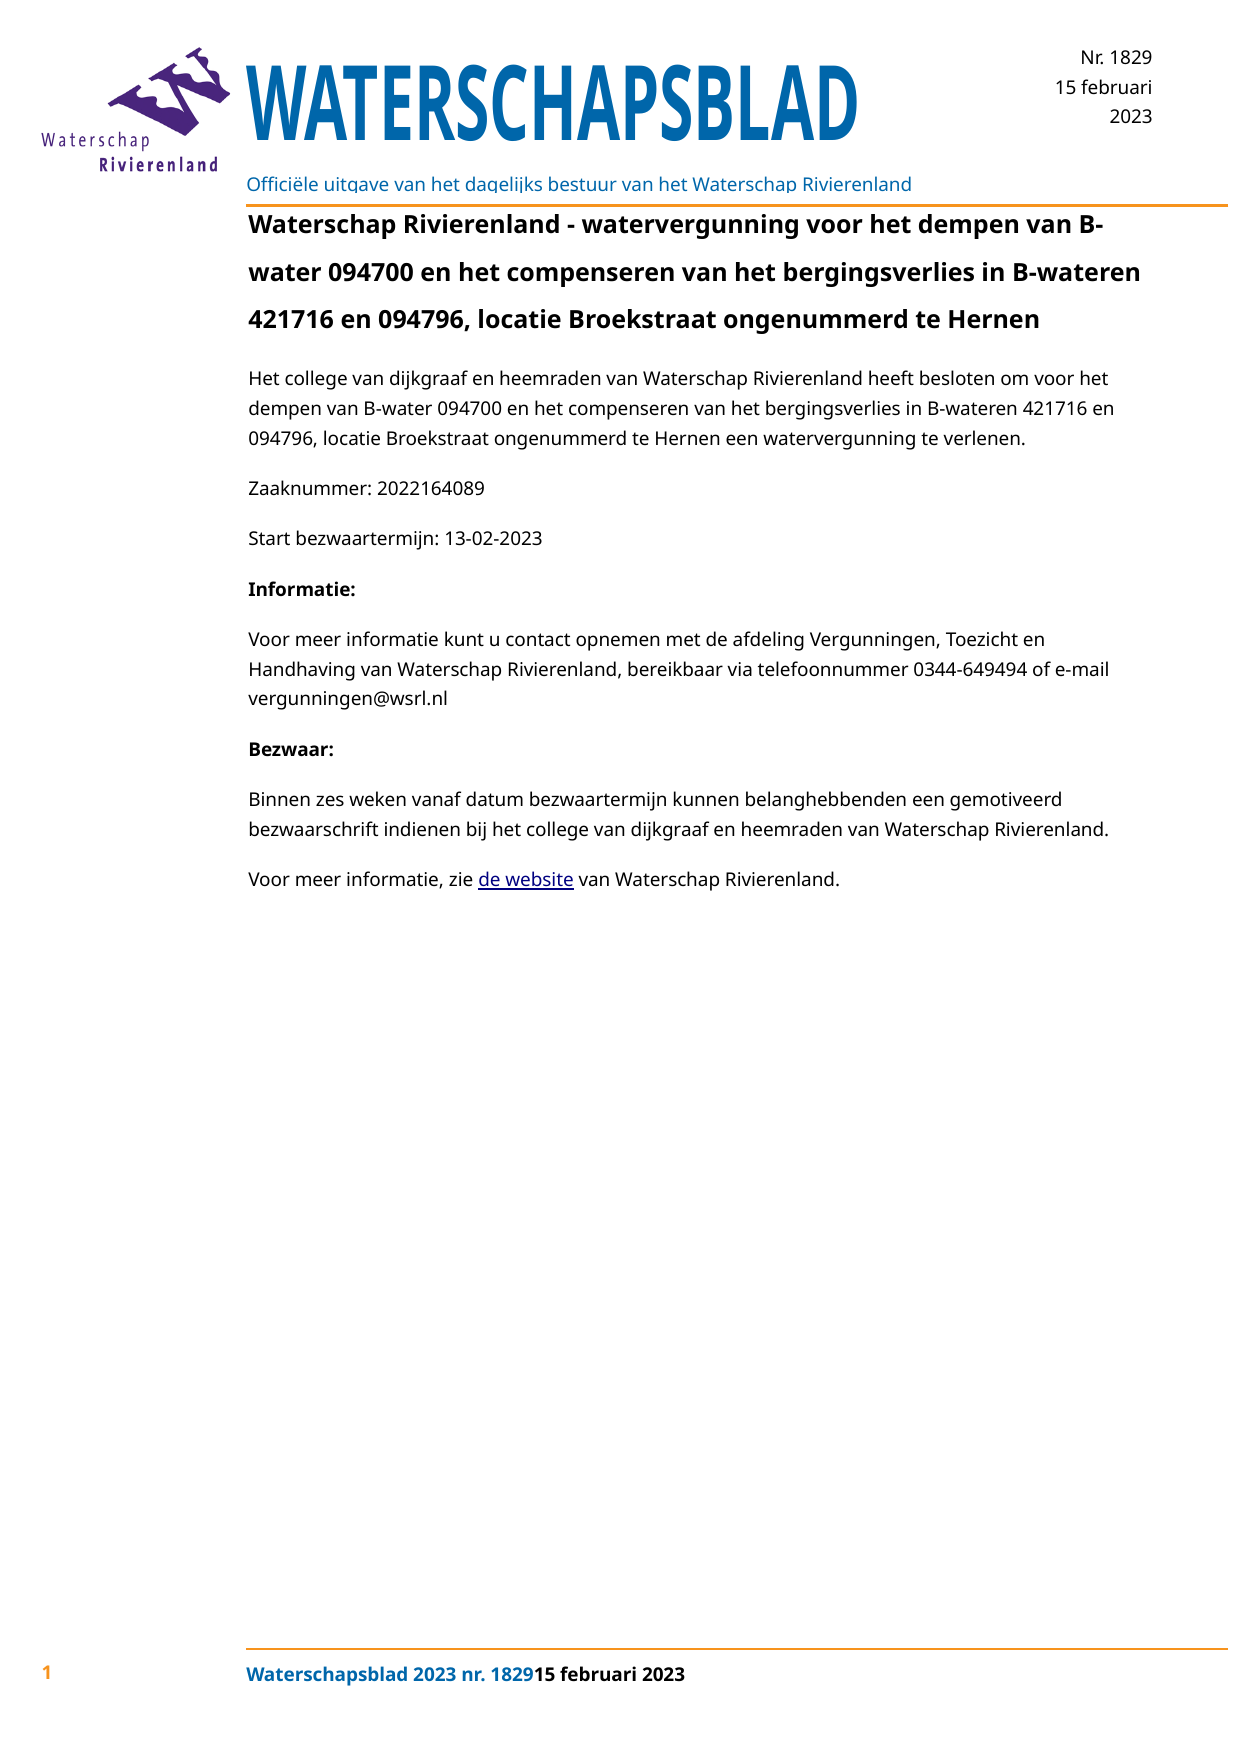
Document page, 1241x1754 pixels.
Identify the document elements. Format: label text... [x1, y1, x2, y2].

text Bezwaar: [248, 736, 1152, 762]
text Informatie: [248, 576, 1152, 602]
text Binnen zes weken vanaf datum bezwaartermijn kunnen belanghebbenden een gemotiveerd bezwaarschrift indienen bij het college van dijkgraaf en heemraden van Waterschap Rivierenland. [248, 786, 1152, 842]
text Voor meer informatie, zie de website van Waterschap Rivierenland. [248, 866, 1152, 892]
text Het college van dijkgraaf en heemraden van Waterschap Rivierenland heeft besloten om voor het dempen van B-water 094700 en het compenseren van het bergingsverlies in B-wateren 421716 en 094796, locatie Broekstraat ongenummerd te Hernen een watervergunning te verlenen. [248, 366, 1152, 450]
text Zaaknummer: 2022164089 [248, 475, 1152, 501]
text Waterschap Rivierenland - watervergunning voor het dempen van B-water 094700 en het compenseren van het bergingsverlies in B-wateren 421716 en 094796, locatie Broekstraat ongenummerd te Hernen [248, 207, 1152, 336]
text Voor meer informatie kunt u contact opnemen met de afdeling Vergunningen, Toezicht en Handhaving van Waterschap Rivierenland, bereikbaar via telefoonnummer 0344-649494 of e-mail vergunningen@wsrl.nl [248, 626, 1152, 711]
picture [41, 47, 231, 172]
text Start bezwaartermijn: 13-02-2023 [248, 526, 1152, 551]
